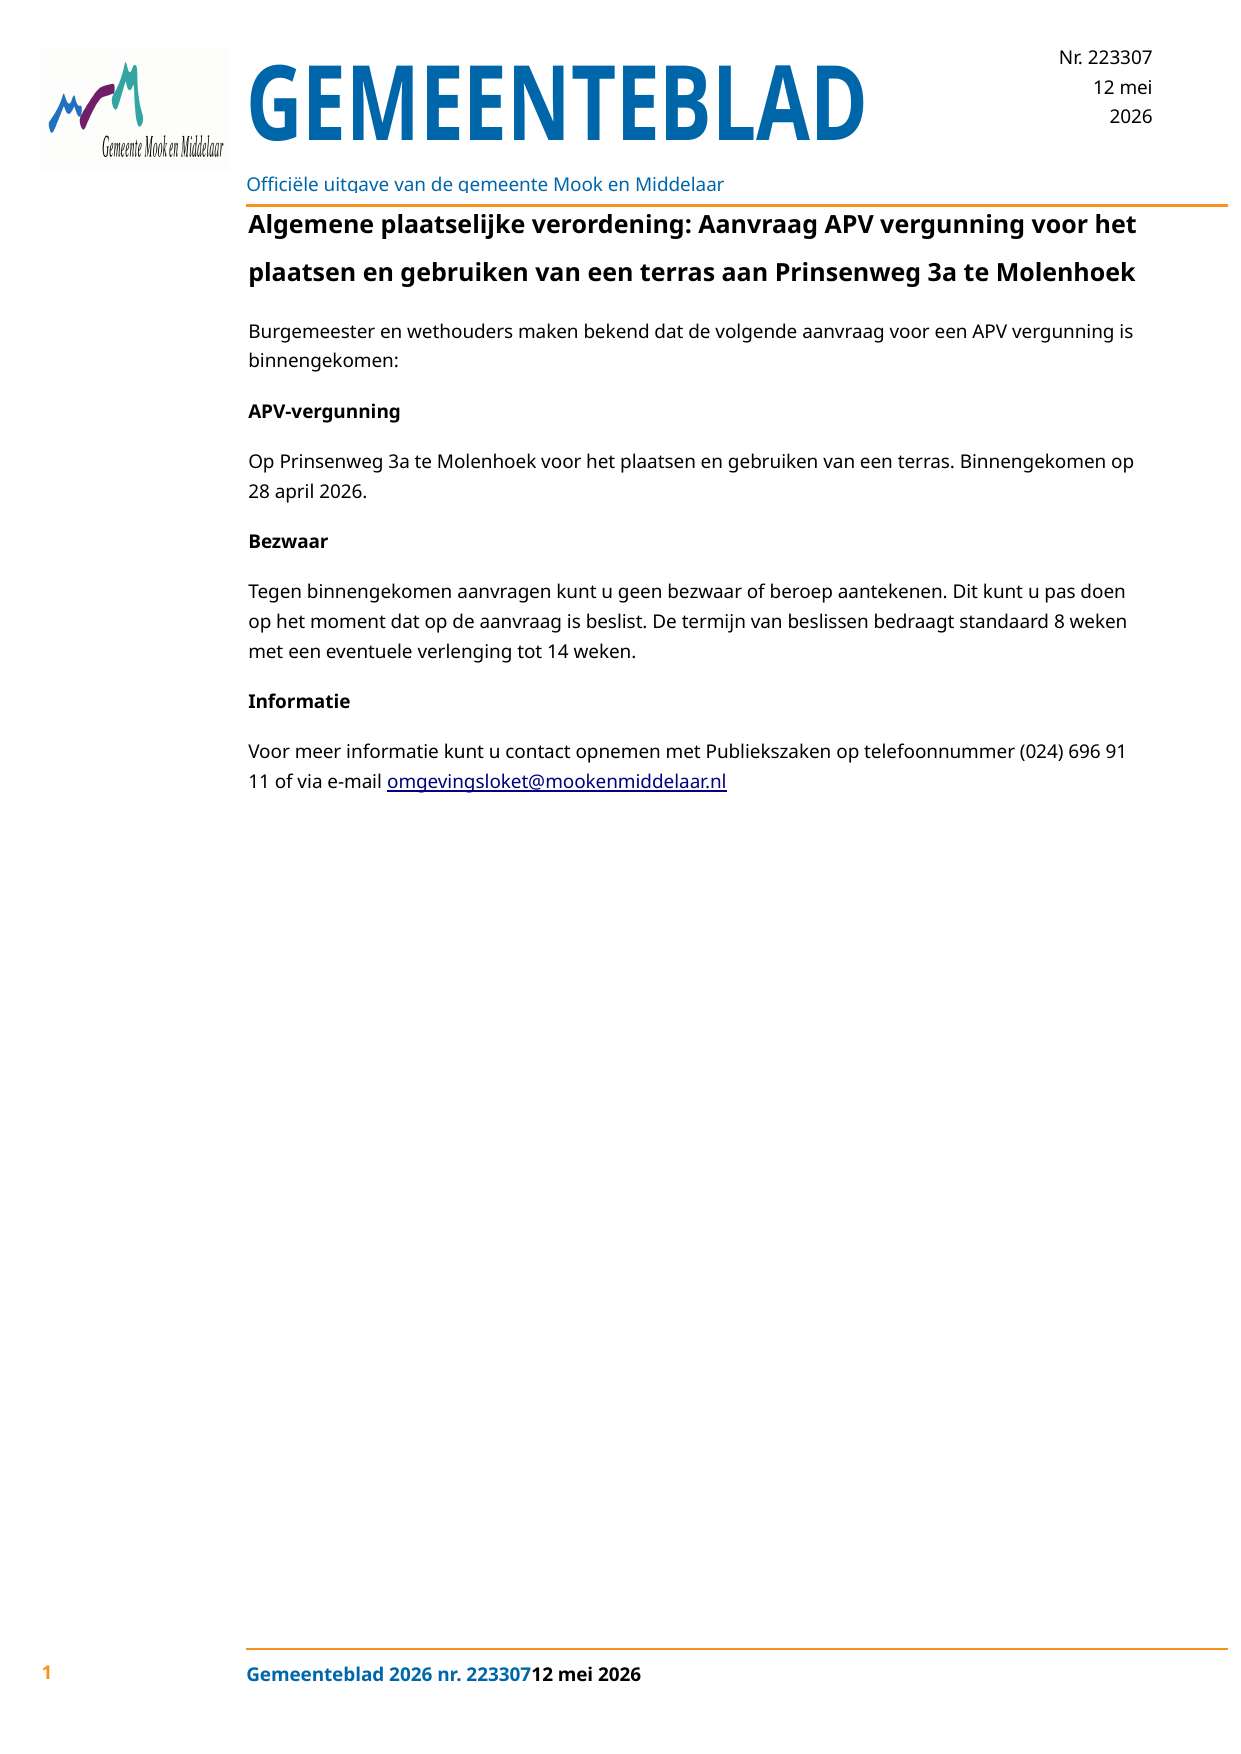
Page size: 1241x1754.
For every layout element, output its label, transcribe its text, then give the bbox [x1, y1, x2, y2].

text Voor meer informatie kunt u contact opnemen met Publiekszaken op telefoonnummer (024) 696 91 11 of via e-mail omgevingsloket@mookenmiddelaar.nl [248, 739, 1152, 794]
text Op Prinsenweg 3a te Molenhoek voor het plaatsen en gebruiken van een terras. Binnengekomen op 28 april 2026. [248, 448, 1152, 504]
text Tegen binnengekomen aanvragen kunt u geen bezwaar of beroep aantekenen. Dit kunt u pas doen op het moment dat op de aanvraag is beslist. De termijn van beslissen bedraagt standaard 8 weken met een eventuele verlenging tot 14 weken. [248, 579, 1152, 664]
text Bezwaar [248, 528, 1152, 554]
text Informatie [248, 688, 1152, 714]
picture [41, 47, 231, 172]
text Algemene plaatselijke verordening: Aanvraag APV vergunning voor het plaatsen en gebruiken van een terras aan Prinsenweg 3a te Molenhoek [248, 207, 1152, 288]
text Burgemeester en wethouders maken bekend dat de volgende aanvraag voor een APV vergunning is binnengekomen: [248, 318, 1152, 373]
text APV-vergunning [248, 398, 1152, 424]
